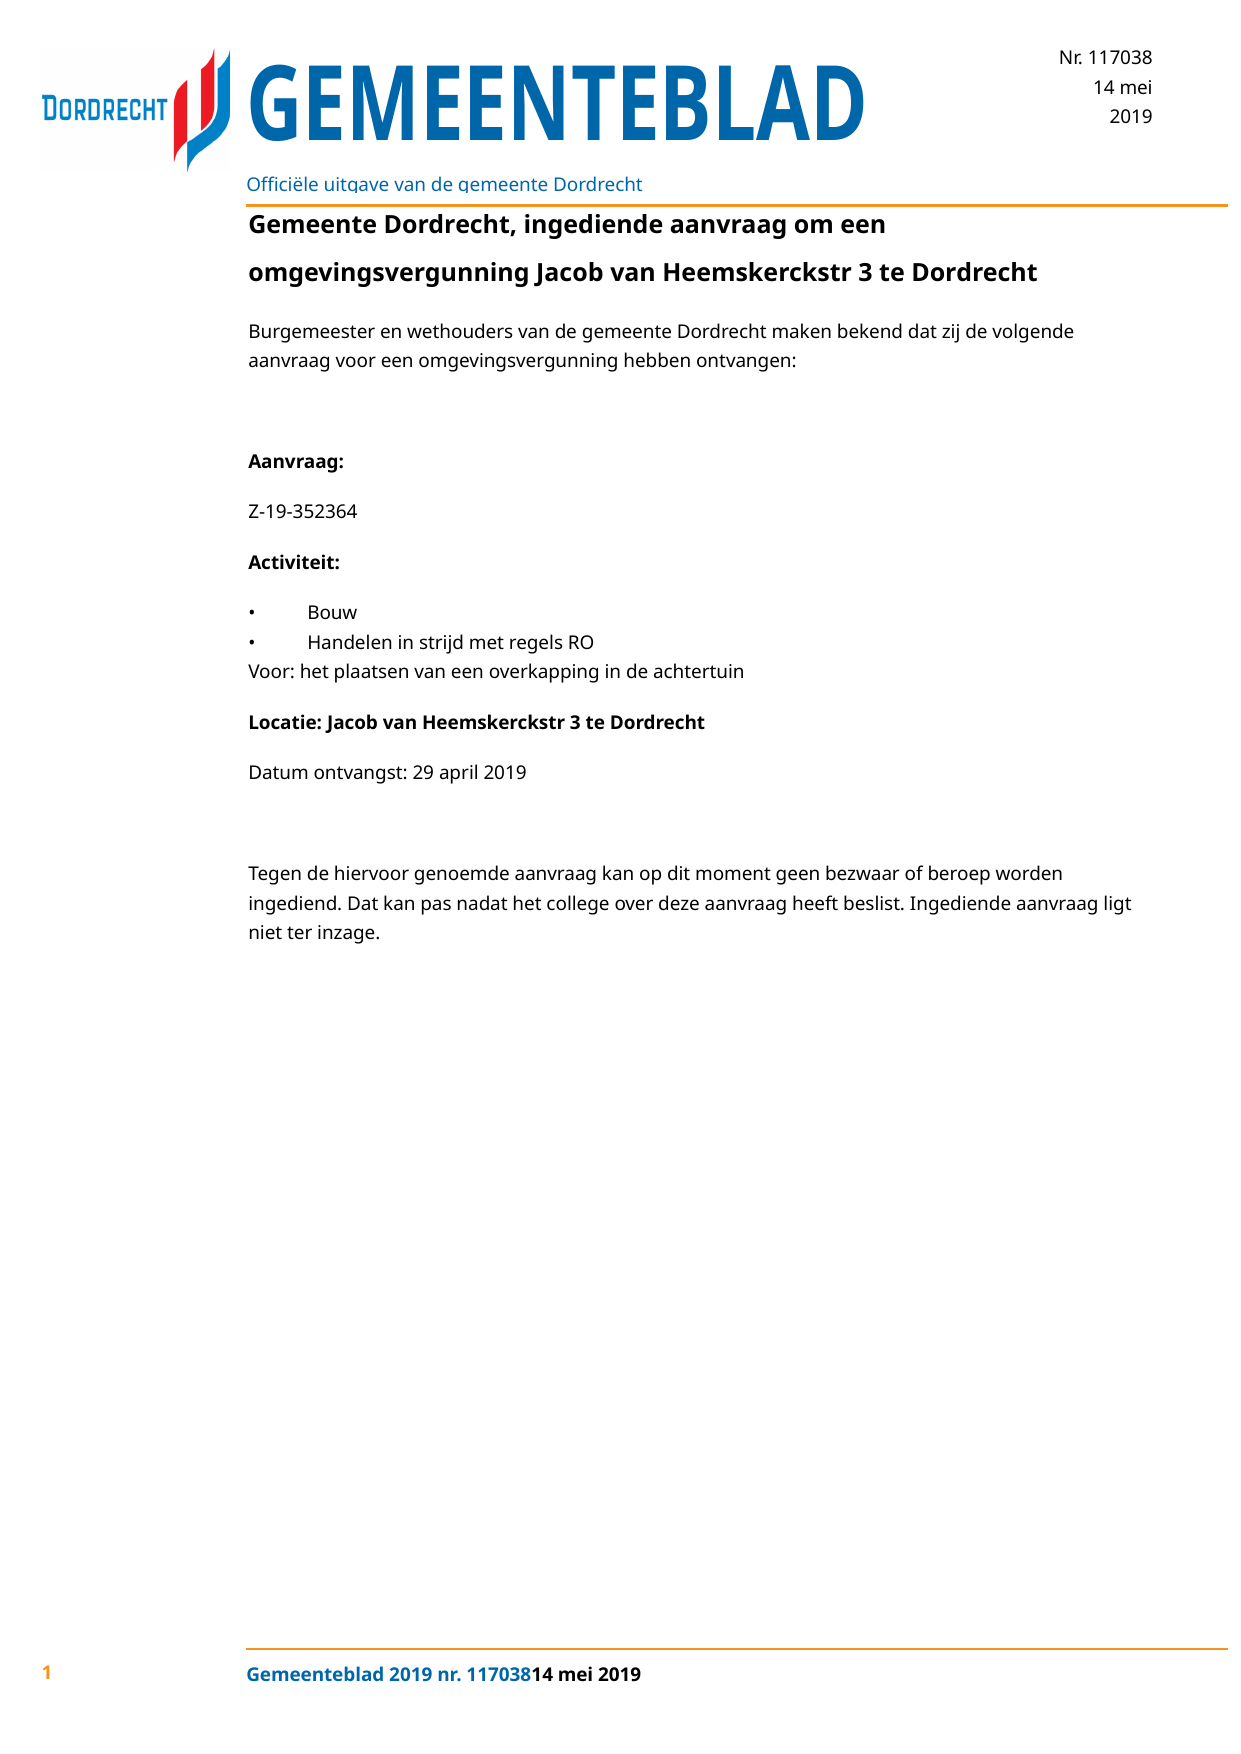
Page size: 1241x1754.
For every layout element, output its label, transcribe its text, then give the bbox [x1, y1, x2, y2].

text Tegen de hiervoor genoemde aanvraag kan op dit moment geen bezwaar of beroep worden ingediend. Dat kan pas nadat het college over deze aanvraag heeft beslist. Ingediende aanvraag ligt niet ter inzage. [248, 860, 1152, 945]
list Bouw [248, 599, 1152, 625]
text Burgemeester en wethouders van de gemeente Dordrecht maken bekend dat zij de volgende aanvraag voor een omgevingsvergunning hebben ontvangen: [248, 318, 1152, 373]
text Voor: het plaatsen van een overkapping in de achtertuin [248, 659, 1152, 684]
text Locatie: Jacob van Heemskerckstr 3 te Dordrecht [248, 709, 1152, 735]
text Gemeente Dordrecht, ingediende aanvraag om een omgevingsvergunning Jacob van Heemskerckstr 3 te Dordrecht [248, 207, 1152, 288]
list Handelen in strijd met regels RO [248, 629, 1152, 655]
text Datum ontvangst: 29 april 2019 [248, 759, 1152, 785]
text Activiteit: [248, 549, 1152, 575]
text Z-19-352364 [248, 499, 1152, 524]
text Aanvraag: [248, 448, 1152, 474]
picture [41, 47, 231, 172]
